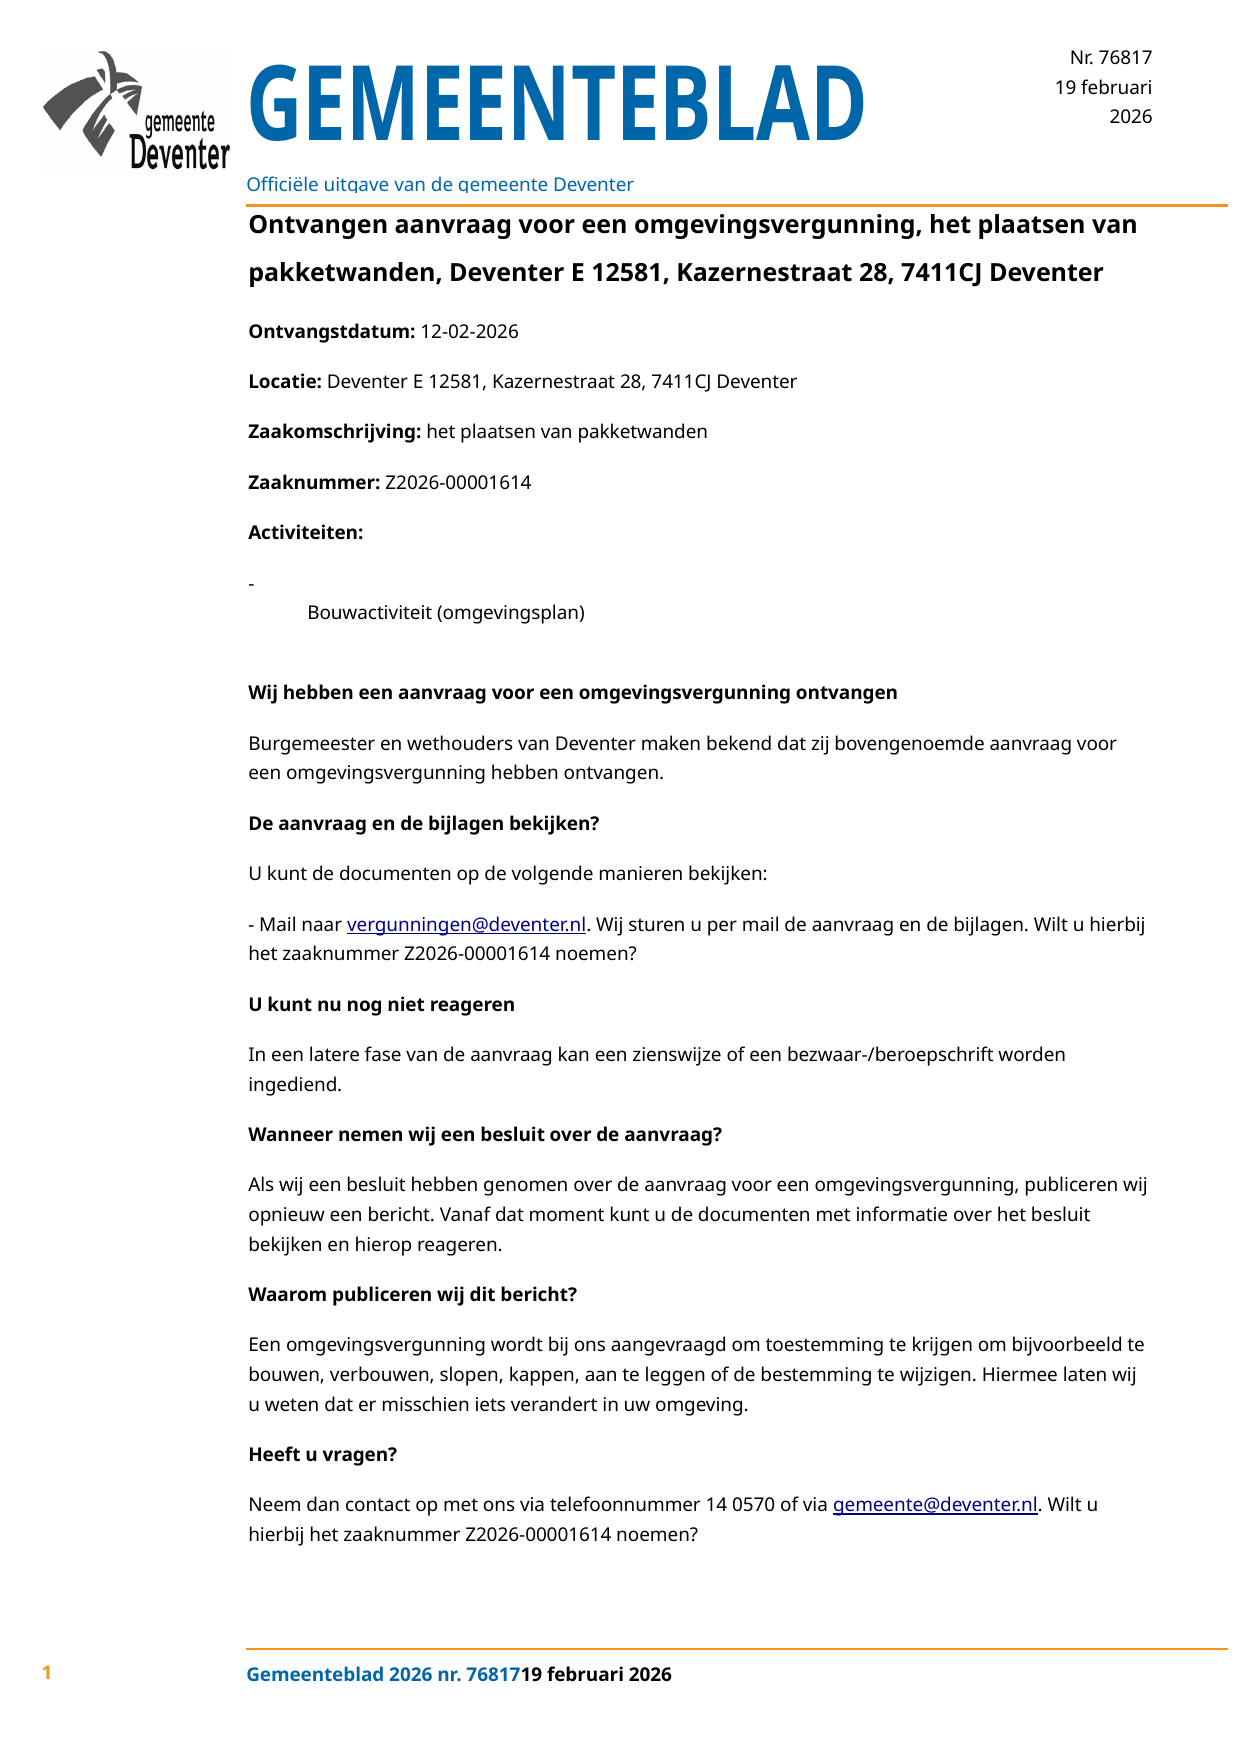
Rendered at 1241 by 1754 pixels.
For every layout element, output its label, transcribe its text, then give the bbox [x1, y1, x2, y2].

text De aanvraag en de bijlagen bekijken? [248, 810, 1152, 836]
text Wij hebben een aanvraag voor een omgevingsvergunning ontvangen [248, 679, 1152, 705]
text Ontvangen aanvraag voor een omgevingsvergunning, het plaatsen van pakketwanden, Deventer E 12581, Kazernestraat 28, 7411CJ Deventer [248, 207, 1152, 288]
text Activiteiten: [248, 519, 1152, 545]
text In een latere fase van de aanvraag kan een zienswijze of een bezwaar-/beroepschrift worden ingediend. [248, 1041, 1152, 1097]
text Locatie: Deventer E 12581, Kazernestraat 28, 7411CJ Deventer [248, 368, 1152, 394]
list Bouwactiviteit (omgevingsplan) [248, 599, 1152, 625]
text Een omgevingsvergunning wordt bij ons aangevraagd om toestemming te krijgen om bijvoorbeeld te bouwen, verbouwen, slopen, kappen, aan te leggen of de bestemming te wijzigen. Hiermee laten wij u weten dat er misschien iets verandert in uw omgeving. [248, 1332, 1152, 1417]
text U kunt de documenten op de volgende manieren bekijken: [248, 860, 1152, 886]
text Burgemeester en wethouders van Deventer maken bekend dat zij bovengenoemde aanvraag voor een omgevingsvergunning hebben ontvangen. [248, 730, 1152, 785]
text Heeft u vragen? [248, 1441, 1152, 1467]
text Zaakomschrijving: het plaatsen van pakketwanden [248, 419, 1152, 444]
text - Mail naar vergunningen@deventer.nl. Wij sturen u per mail de aanvraag en de bijlagen. Wilt u hierbij het zaaknummer Z2026-00001614 noemen? [248, 911, 1152, 966]
text Als wij een besluit hebben genomen over de aanvraag voor een omgevingsvergunning, publiceren wij opnieuw een bericht. Vanaf dat moment kunt u de documenten met informatie over het besluit bekijken en hierop reageren. [248, 1172, 1152, 1257]
text Zaaknummer: Z2026-00001614 [248, 469, 1152, 495]
text Ontvangstdatum: 12-02-2026 [248, 318, 1152, 344]
text U kunt nu nog niet reageren [248, 991, 1152, 1017]
text Waarom publiceren wij dit bericht? [248, 1281, 1152, 1307]
picture [41, 47, 231, 172]
text Wanneer nemen wij een besluit over de aanvraag? [248, 1121, 1152, 1147]
text Neem dan contact op met ons via telefoonnummer 14 0570 of via gemeente@deventer.nl. Wilt u hierbij het zaaknummer Z2026-00001614 noemen? [248, 1492, 1152, 1547]
